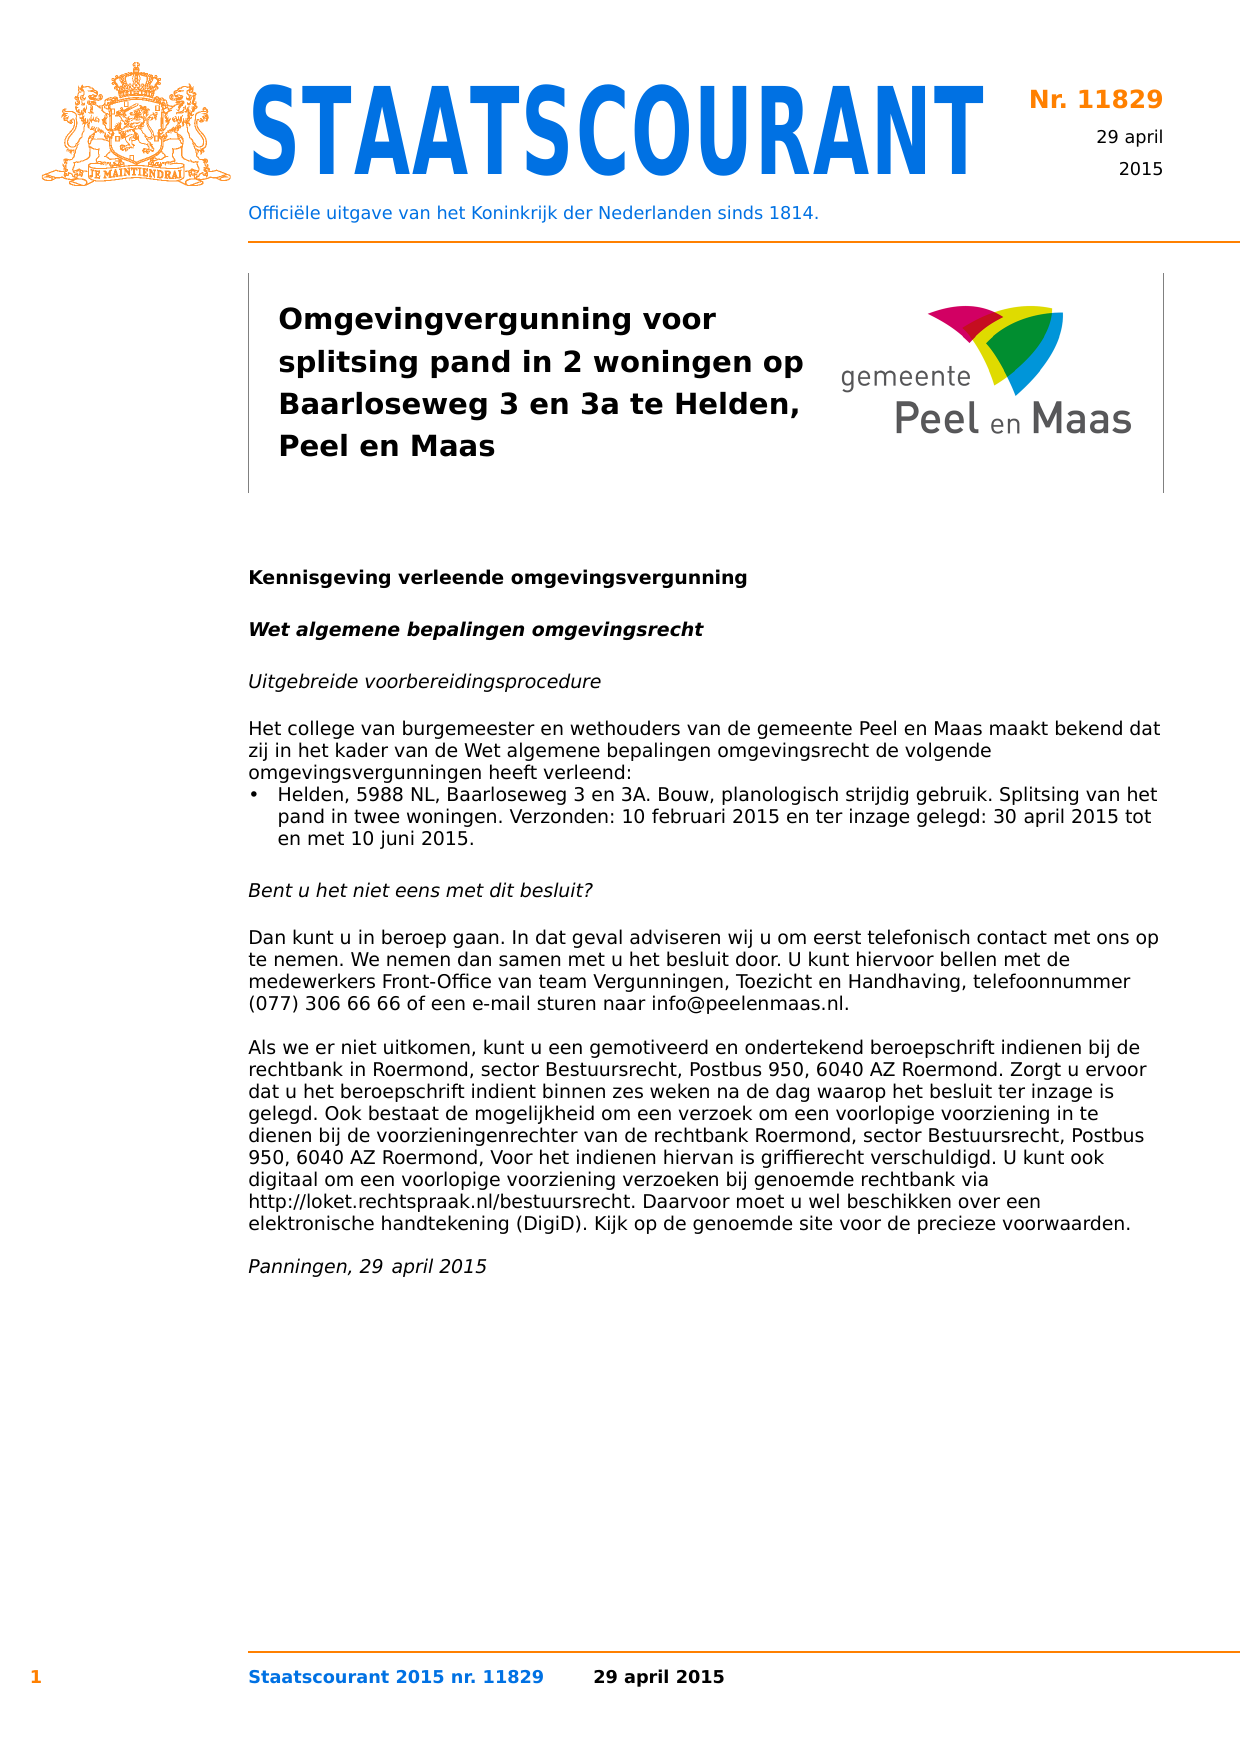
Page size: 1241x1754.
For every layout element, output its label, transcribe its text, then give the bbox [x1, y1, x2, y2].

subtitle Omgevingvergunning voor splitsing pand in 2 woningen op Baarloseweg 3 en 3a te Helden, Peel en Maas [249, 273, 1163, 493]
picture [41, 62, 231, 186]
table_cell 29 april [998, 121, 1240, 153]
table_header Nr. 11829 [998, 62, 1240, 121]
picture [838, 302, 1134, 439]
text Het college van burgemeester en wethouders van de gemeente Peel en Maas maakt bekend dat zij in het kader van de Wet algemene bepalingen omgevingsrecht de volgende omgevingsvergunningen heeft verleend: [248, 718, 1163, 784]
text Panningen, 29 april 2015 [248, 1256, 1163, 1278]
table_cell Officiële uitgave van het Koninkrijk der Nederlanden sinds 1814. [248, 203, 1240, 241]
text Als we er niet uitkomen, kunt u een gemotiveerd en ondertekend beroepschrift indienen bij de rechtbank in Roermond, sector Bestuursrecht, Postbus 950, 6040 AZ Roermond. Zorgt u ervoor dat u het beroepschrift indient binnen zes weken na de dag waarop het besluit ter inzage is gelegd. Ook bestaat de mogelijkheid om een verzoek om een voorlopige voorziening in te dienen bij de voorzieningenrechter van de rechtbank Roermond, sector Bestuursrecht, Postbus 950, 6040 AZ Roermond, Voor het indienen hiervan is griffierecht verschuldigd. U kunt ook digitaal om een voorlopige voorziening verzoeken bij genoemde rechtbank via http://loket.rechtspraak.nl/bestuursrecht. Daarvoor moet u wel beschikken over een elektronische handtekening (DigiD). Kijk op de genoemde site voor de precieze voorwaarden. [248, 1037, 1163, 1234]
table_cell 2015 [998, 153, 1240, 203]
table_header [25, 62, 248, 241]
table_header STAATSCOURANT [248, 62, 998, 203]
subtitle Kennisgeving verleende omgevingsvergunning [248, 567, 1163, 589]
text • Helden, 5988 NL, Baarloseweg 3 en 3A. Bouw, planologisch strijdig gebruik. Splitsing van het pand in twee woningen. Verzonden: 10 februari 2015 en ter inzage gelegd: 30 april 2015 tot en met 10 juni 2015. [248, 784, 1163, 850]
subtitle Wet algemene bepalingen omgevingsrecht [248, 619, 1163, 641]
subtitle Uitgebreide voorbereidingsprocedure [248, 671, 1163, 693]
text Dan kunt u in beroep gaan. In dat geval adviseren wij u om eerst telefonisch contact met ons op te nemen. We nemen dan samen met u het besluit door. U kunt hiervoor bellen met de medewerkers Front-Office van team Vergunningen, Toezicht en Handhaving, telefoonnummer (077) 306 66 66 of een e-mail sturen naar info@peelenmaas.nl. [248, 927, 1163, 1015]
subtitle Bent u het niet eens met dit besluit? [248, 880, 1163, 902]
